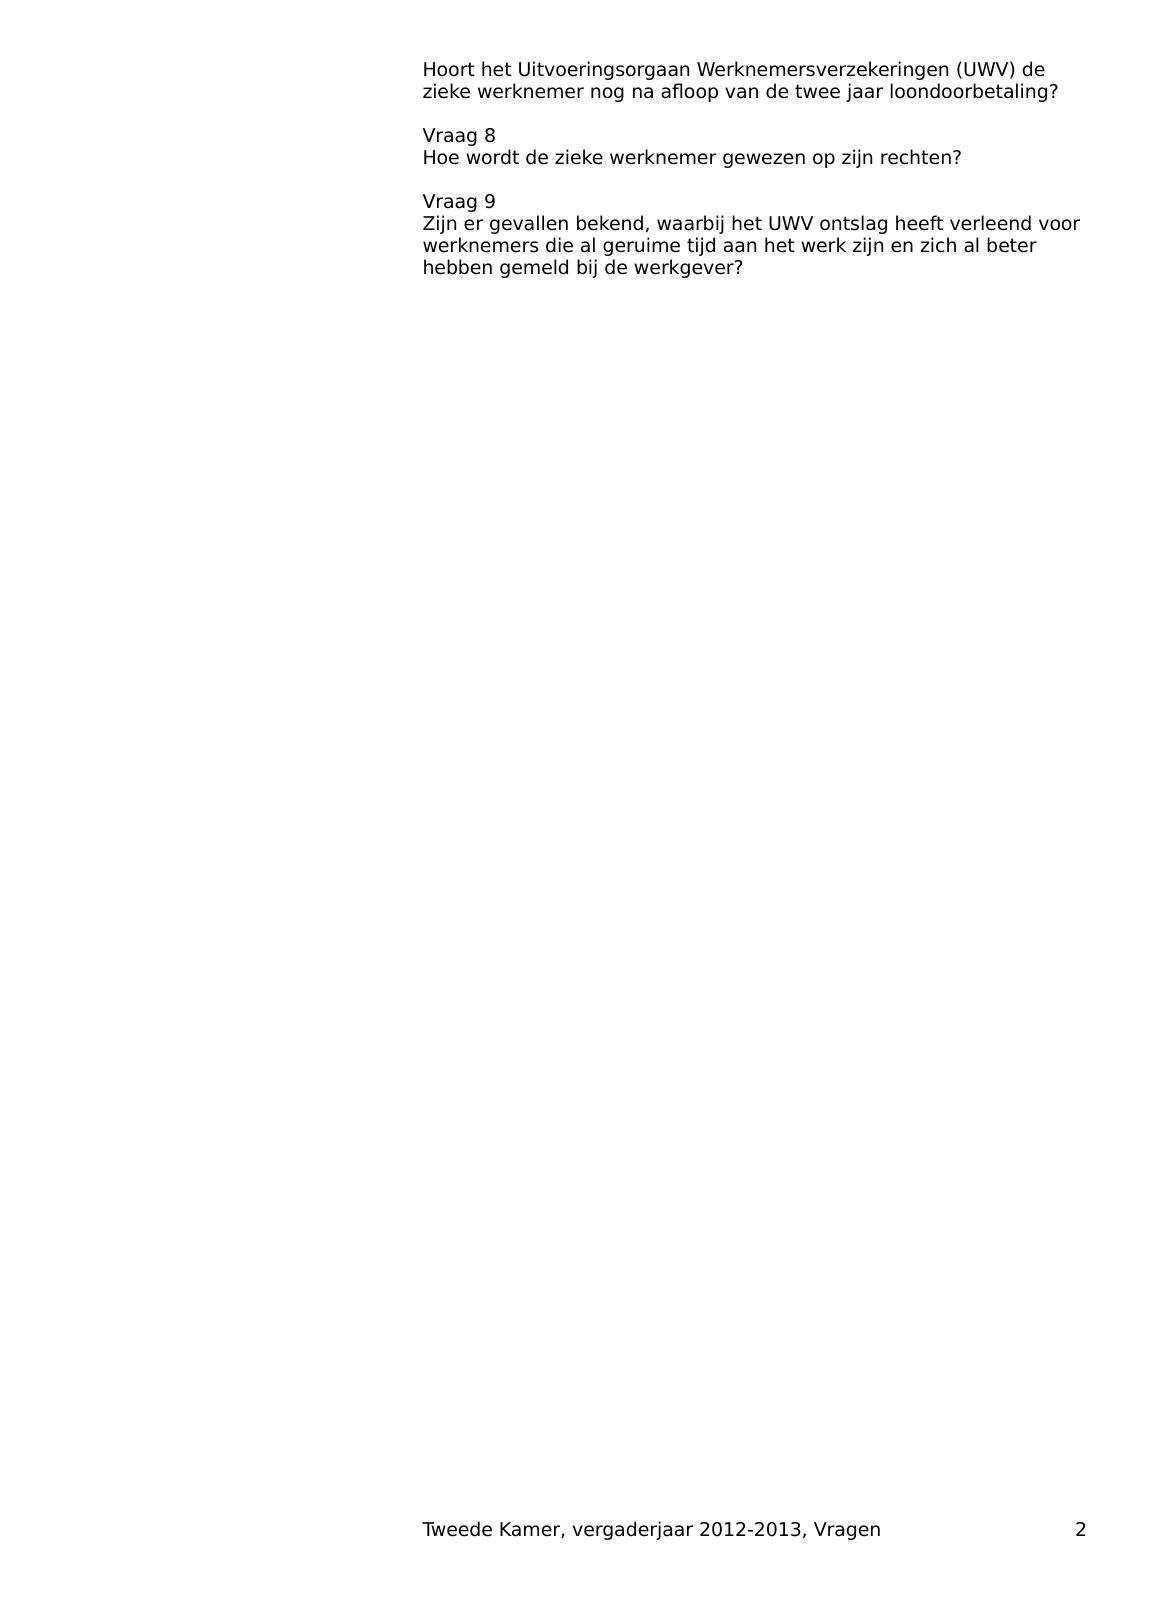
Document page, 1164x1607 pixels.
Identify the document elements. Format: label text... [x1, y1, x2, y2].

text Vraag 9 [422, 191, 1087, 213]
text Hoort het Uitvoeringsorgaan Werknemersverzekeringen (UWV) de zieke werknemer nog na afloop van de twee jaar loondoorbetaling? [422, 59, 1087, 103]
text Vraag 8 [422, 125, 1087, 147]
text Hoe wordt de zieke werknemer gewezen op zijn rechten? [422, 147, 1087, 169]
text Zijn er gevallen bekend, waarbij het UWV ontslag heeft verleend voor werknemers die al geruime tijd aan het werk zijn en zich al beter hebben gemeld bij de werkgever? [422, 213, 1087, 279]
